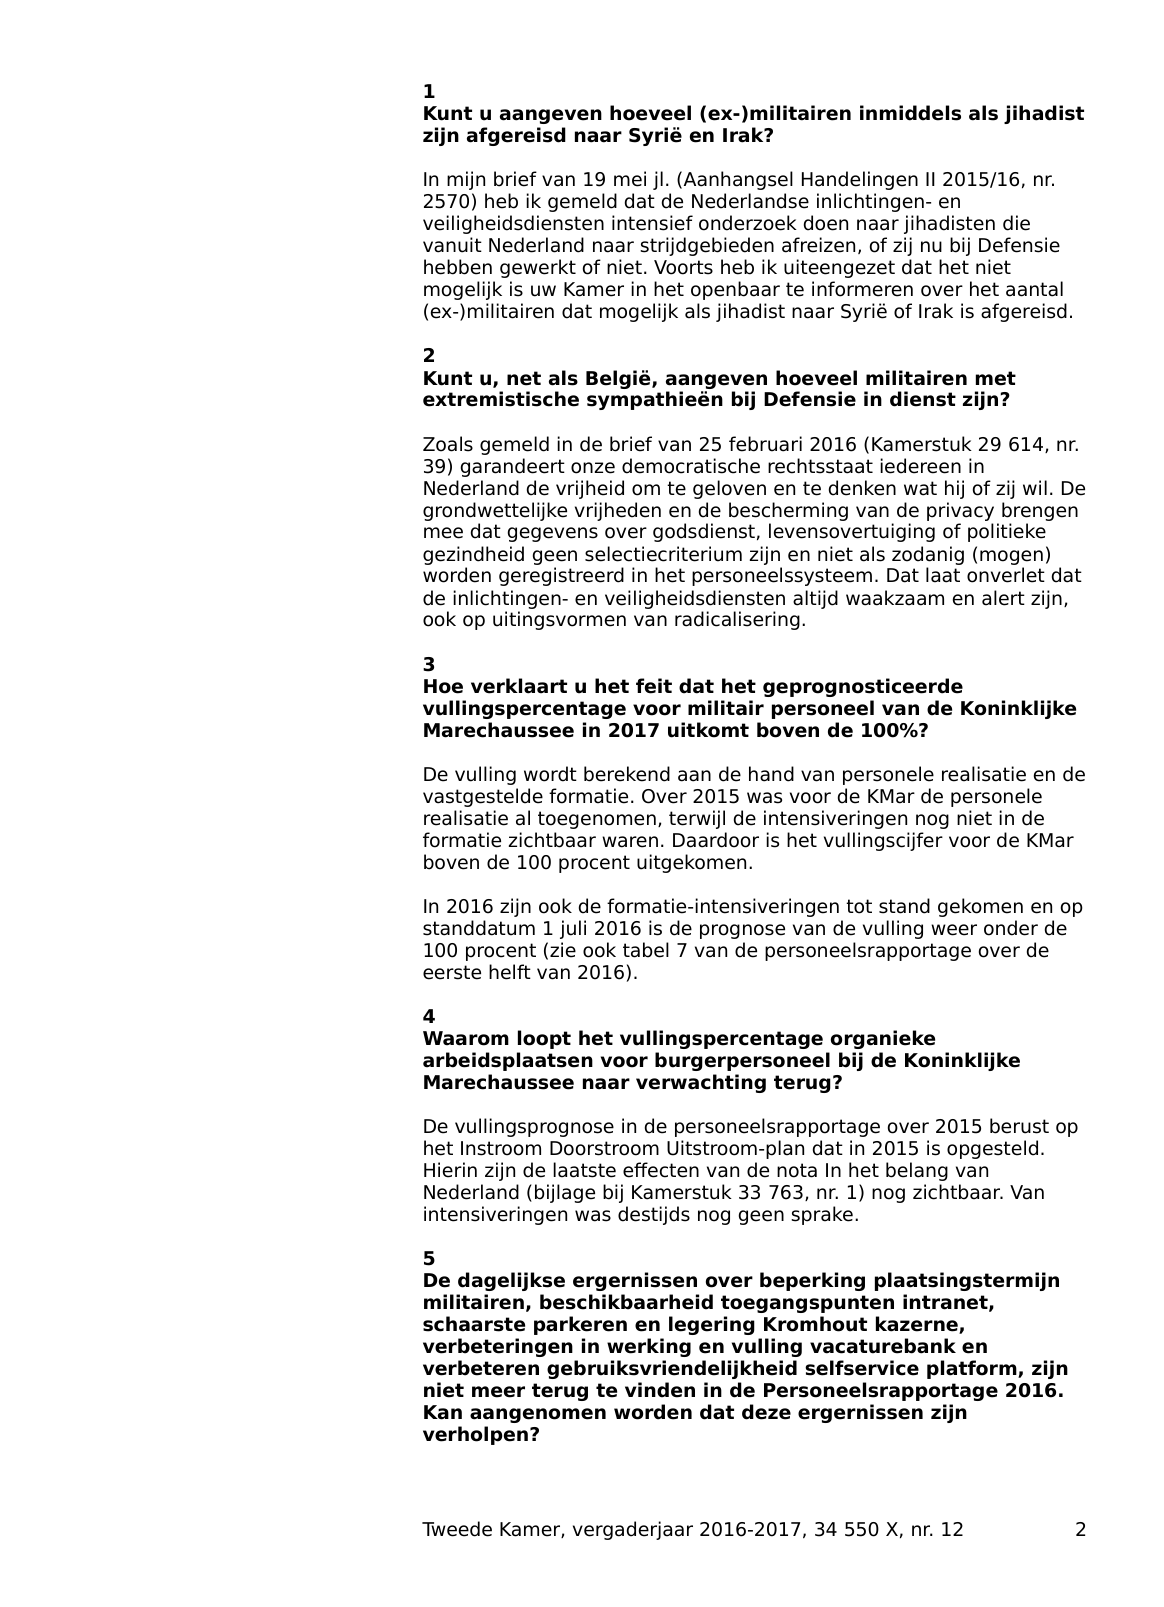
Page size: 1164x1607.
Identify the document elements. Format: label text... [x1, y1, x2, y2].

text In mijn brief van 19 mei jl. (Aanhangsel Handelingen II 2015/16, nr. 2570) heb ik gemeld dat de Nederlandse inlichtingen- en veiligheidsdiensten intensief onderzoek doen naar jihadisten die vanuit Nederland naar strijdgebieden afreizen, of zij nu bij Defensie hebben gewerkt of niet. Voorts heb ik uiteengezet dat het niet mogelijk is uw Kamer in het openbaar te informeren over het aantal (ex-)militairen dat mogelijk als jihadist naar Syrië of Irak is afgereisd. [422, 169, 1087, 323]
text De vullingsprognose in de personeelsrapportage over 2015 berust op het Instroom Doorstroom Uitstroom-plan dat in 2015 is opgesteld. Hierin zijn de laatste effecten van de nota In het belang van Nederland (bijlage bij Kamerstuk 33 763, nr. 1) nog zichtbaar. Van intensiveringen was destijds nog geen sprake. [422, 1116, 1087, 1226]
text De dagelijkse ergernissen over beperking plaatsingstermijn militairen, beschikbaarheid toegangspunten intranet, schaarste parkeren en legering Kromhout kazerne, verbeteringen in werking en vulling vacaturebank en verbeteren gebruiksvriendelijkheid selfservice platform, zijn niet meer terug te vinden in de Personeelsrapportage 2016. Kan aangenomen worden dat deze ergernissen zijn verholpen? [422, 1270, 1087, 1446]
text In 2016 zijn ook de formatie-intensiveringen tot stand gekomen en op standdatum 1 juli 2016 is de prognose van de vulling weer onder de 100 procent (zie ook tabel 7 van de personeelsrapportage over de eerste helft van 2016). [422, 896, 1087, 984]
text 5 [422, 1248, 1087, 1270]
text Kunt u aangeven hoeveel (ex-)militairen inmiddels als jihadist zijn afgereisd naar Syrië en Irak? [422, 103, 1087, 147]
text Zoals gemeld in de brief van 25 februari 2016 (Kamerstuk 29 614, nr. 39) garandeert onze democratische rechtsstaat iedereen in Nederland de vrijheid om te geloven en te denken wat hij of zij wil. De grondwettelijke vrijheden en de bescherming van de privacy brengen mee dat gegevens over godsdienst, levensovertuiging of politieke gezindheid geen selectiecriterium zijn en niet als zodanig (mogen) worden geregistreerd in het personeelssysteem. Dat laat onverlet dat de inlichtingen- en veiligheidsdiensten altijd waakzaam en alert zijn, ook op uitingsvormen van radicalisering. [422, 433, 1087, 631]
text De vulling wordt berekend aan de hand van personele realisatie en de vastgestelde formatie. Over 2015 was voor de KMar de personele realisatie al toegenomen, terwijl de intensiveringen nog niet in de formatie zichtbaar waren. Daardoor is het vullingscijfer voor de KMar boven de 100 procent uitgekomen. [422, 764, 1087, 873]
text 1 [422, 81, 1087, 103]
text Waarom loopt het vullingspercentage organieke arbeidsplaatsen voor burgerpersoneel bij de Koninklijke Marechaussee naar verwachting terug? [422, 1028, 1087, 1094]
text Kunt u, net als België, aangeven hoeveel militairen met extremistische sympathieën bij Defensie in dienst zijn? [422, 367, 1087, 411]
text 2 [422, 345, 1087, 367]
text 4 [422, 1006, 1087, 1028]
text 3 [422, 653, 1087, 676]
text Hoe verklaart u het feit dat het geprognosticeerde vullingspercentage voor militair personeel van de Koninklijke Marechaussee in 2017 uitkomt boven de 100%? [422, 676, 1087, 741]
